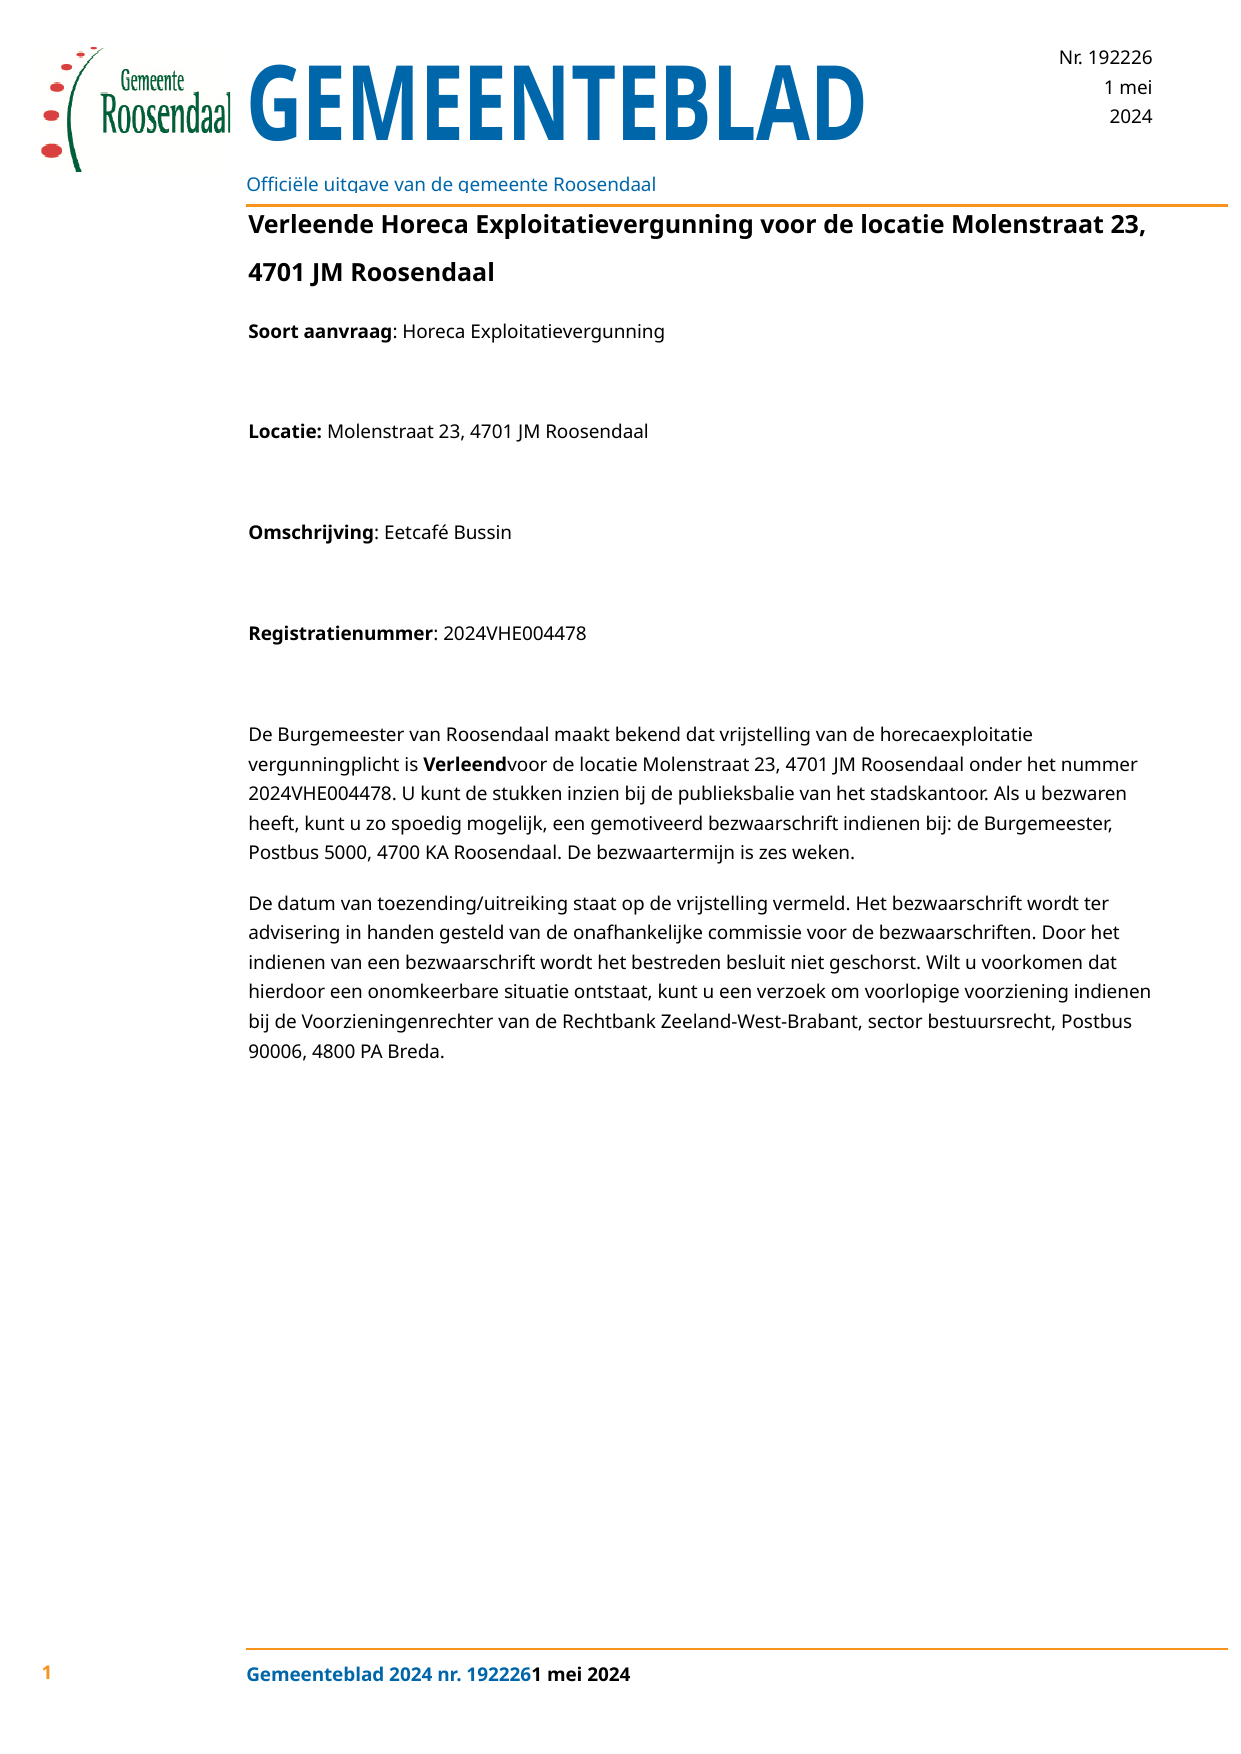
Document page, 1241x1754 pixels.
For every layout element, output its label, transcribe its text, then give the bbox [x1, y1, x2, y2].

text Soort aanvraag: Horeca Exploitatievergunning [248, 318, 1152, 344]
text Registratienummer: 2024VHE004478 [248, 620, 1152, 646]
text De datum van toezending/uitreiking staat op de vrijstelling vermeld. Het bezwaarschrift wordt ter advisering in handen gesteld van de onafhankelijke commissie voor de bezwaarschriften. Door het indienen van een bezwaarschrift wordt het bestreden besluit niet geschorst. Wilt u voorkomen dat hierdoor een onomkeerbare situatie ontstaat, kunt u een verzoek om voorlopige voorziening indienen bij de Voorzieningenrechter van de Rechtbank Zeeland-West-Brabant, sector bestuursrecht, Postbus 90006, 4800 PA Breda. [248, 890, 1152, 1064]
text De Burgemeester van Roosendaal maakt bekend dat vrijstelling van de horecaexploitatie vergunningplicht is Verleendvoor de locatie Molenstraat 23, 4701 JM Roosendaal onder het nummer 2024VHE004478. U kunt de stukken inzien bij de publieksbalie van het stadskantoor. Als u bezwaren heeft, kunt u zo spoedig mogelijk, een gemotiveerd bezwaarschrift indienen bij: de Burgemeester, Postbus 5000, 4700 KA Roosendaal. De bezwaartermijn is zes weken. [248, 721, 1152, 865]
picture [41, 47, 231, 172]
text Omschrijving: Eetcafé Bussin [248, 519, 1152, 545]
text Verleende Horeca Exploitatievergunning voor de locatie Molenstraat 23, 4701 JM Roosendaal [248, 207, 1152, 288]
text Locatie: Molenstraat 23, 4701 JM Roosendaal [248, 419, 1152, 444]
